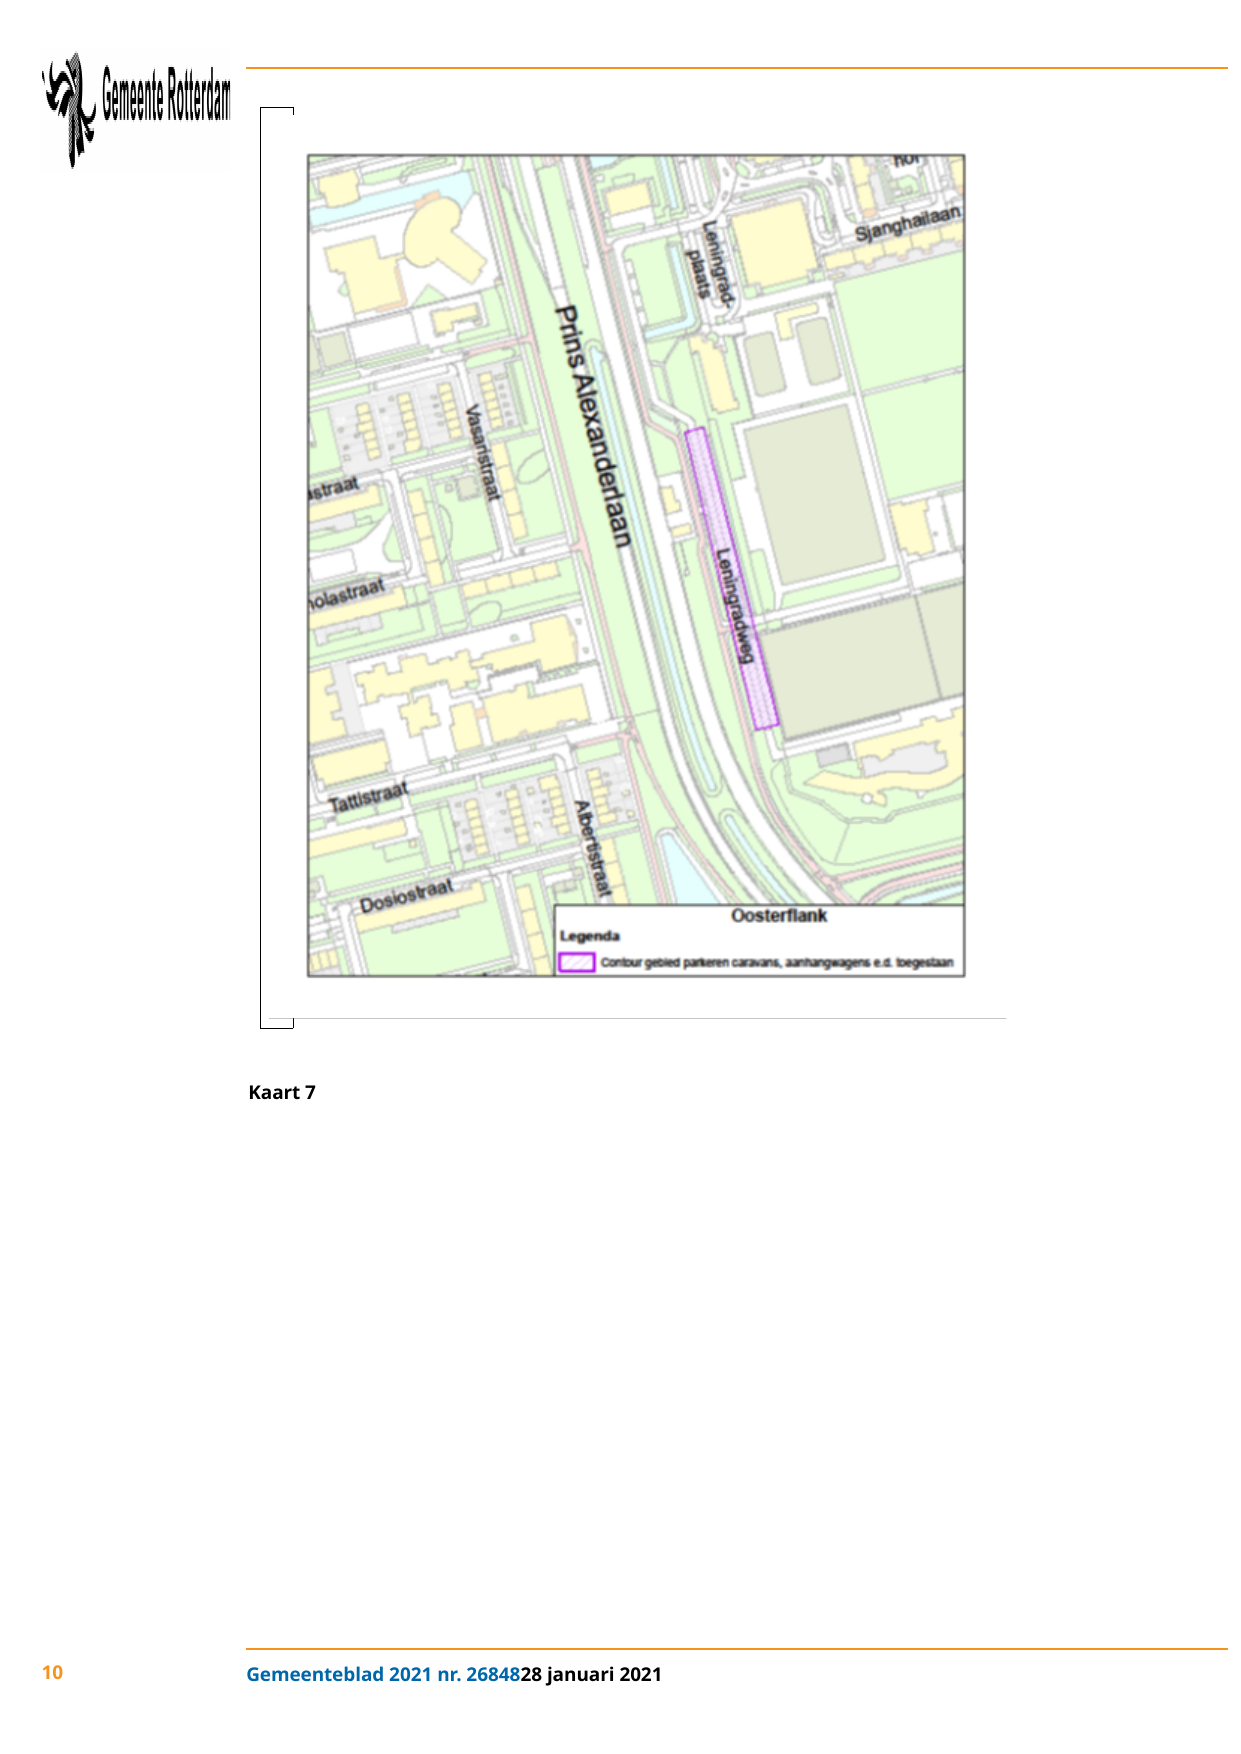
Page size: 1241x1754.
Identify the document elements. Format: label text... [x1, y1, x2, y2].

picture [41, 47, 231, 172]
text Kaart 7 [248, 1079, 1152, 1105]
picture [268, 115, 1008, 1020]
